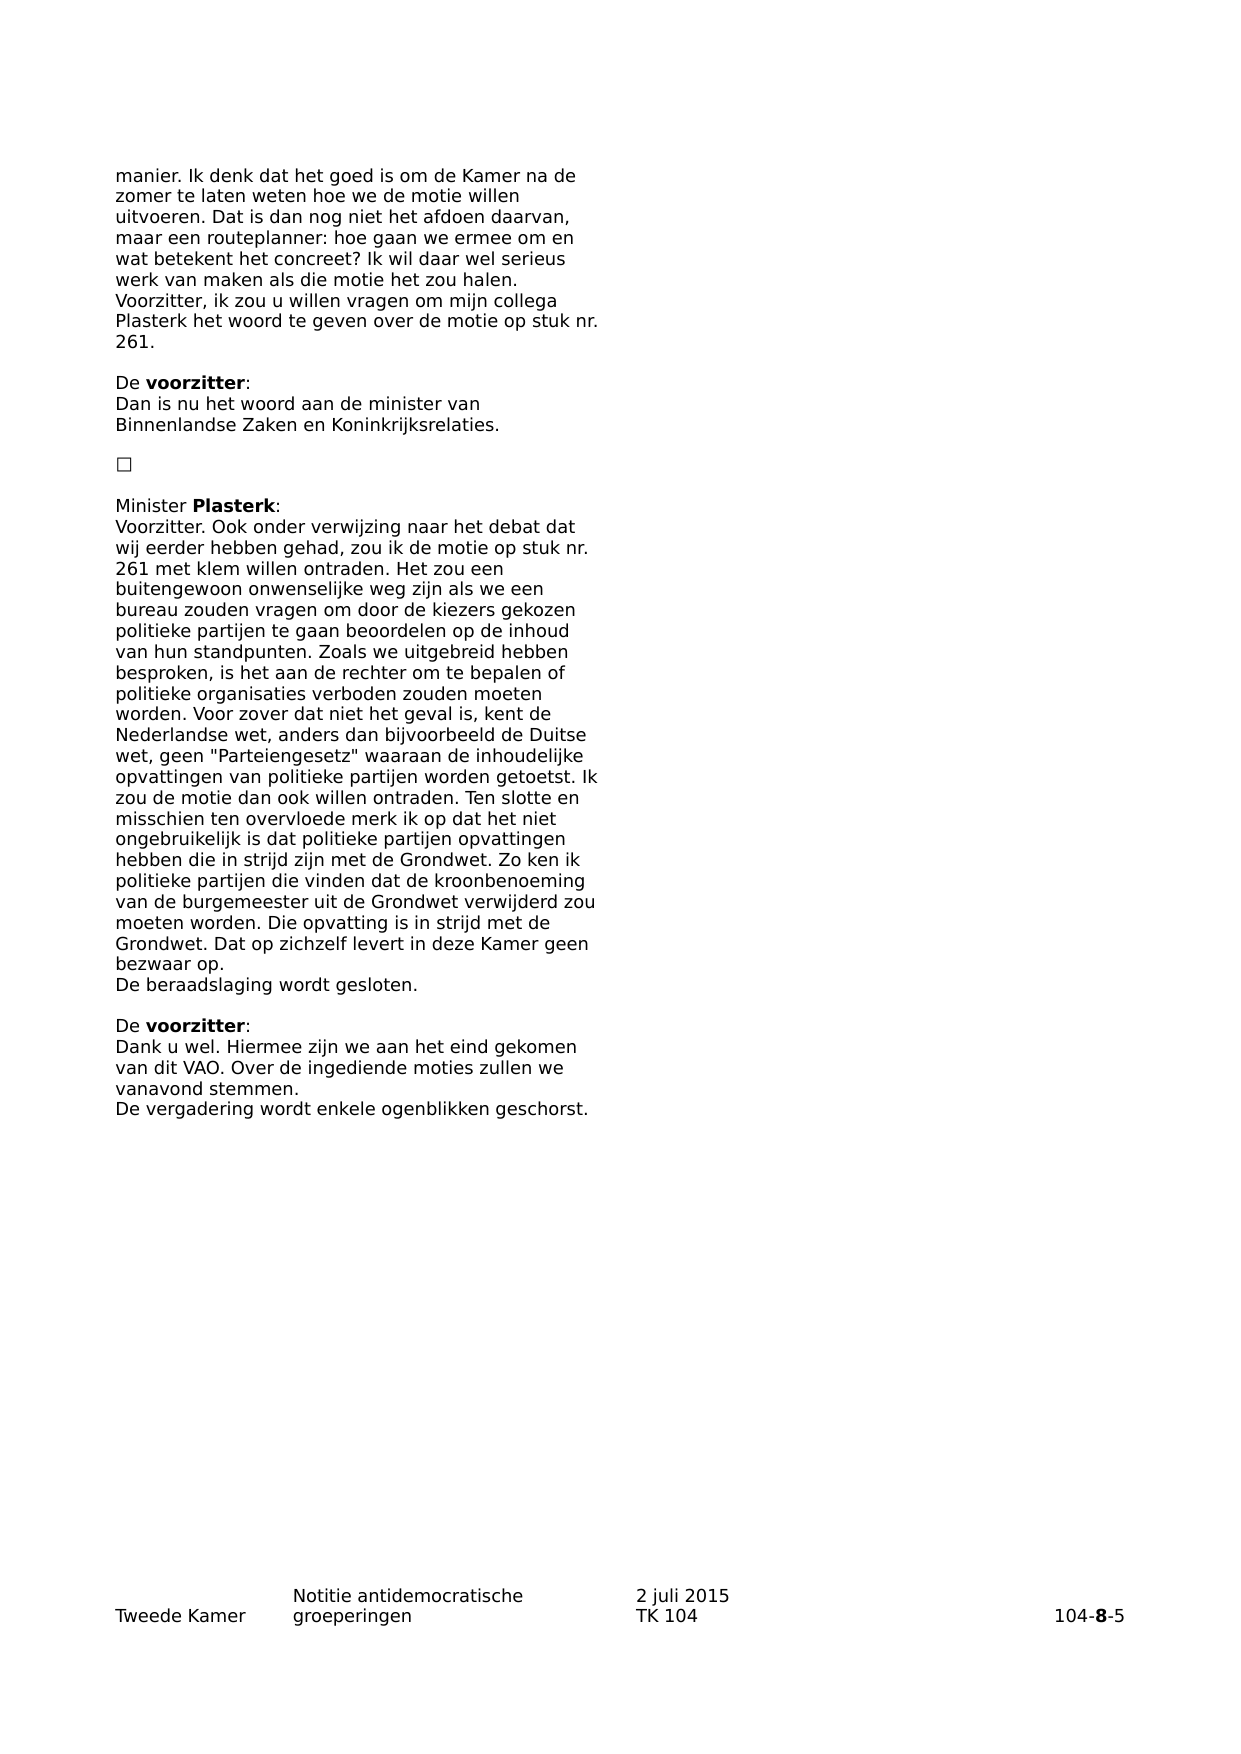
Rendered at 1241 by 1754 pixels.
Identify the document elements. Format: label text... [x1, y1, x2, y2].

text Dank u wel. Hiermee zijn we aan het eind gekomen van dit VAO. Over de ingediende moties zullen we vanavond stemmen. [115, 1037, 605, 1099]
text Minister Plasterk: [115, 496, 605, 517]
text Voorzitter. Ook onder verwijzing naar het debat dat wij eerder hebben gehad, zou ik de motie op stuk nr. 261 met klem willen ontraden. Het zou een buitengewoon onwenselijke weg zijn als we een bureau zouden vragen om door de kiezers gekozen politieke partijen te gaan beoordelen op de inhoud van hun standpunten. Zoals we uitgebreid hebben besproken, is het aan de rechter om te bepalen of politieke organisaties verboden zouden moeten worden. Voor zover dat niet het geval is, kent de Nederlandse wet, anders dan bijvoorbeeld de Duitse wet, geen "Parteiengesetz" waaraan de inhoudelijke opvattingen van politieke partijen worden getoetst. Ik zou de motie dan ook willen ontraden. Ten slotte en misschien ten overvloede merk ik op dat het niet ongebruikelijk is dat politieke partijen opvattingen hebben die in strijd zijn met de Grondwet. Zo ken ik politieke partijen die vinden dat de kroonbenoeming van de burgemeester uit de Grondwet verwijderd zou moeten worden. Die opvatting is in strijd met de Grondwet. Dat op zichzelf levert in deze Kamer geen bezwaar op. [115, 517, 605, 975]
text De beraadslaging wordt gesloten. [115, 975, 605, 996]
text De vergadering wordt enkele ogenblikken geschorst. [115, 1099, 605, 1120]
text Dan is nu het woord aan de minister van Binnenlandse Zaken en Koninkrijksrelaties. [115, 393, 605, 435]
text ⬜ [115, 455, 605, 476]
text Voorzitter, ik zou u willen vragen om mijn collega Plasterk het woord te geven over de motie op stuk nr. 261. [115, 290, 605, 353]
text De voorzitter: [115, 1016, 605, 1037]
text De voorzitter: [115, 373, 605, 393]
text manier. Ik denk dat het goed is om de Kamer na de zomer te laten weten hoe we de motie willen uitvoeren. Dat is dan nog niet het afdoen daarvan, maar een routeplanner: hoe gaan we ermee om en wat betekent het concreet? Ik wil daar wel serieus werk van maken als die motie het zou halen. [115, 165, 605, 290]
